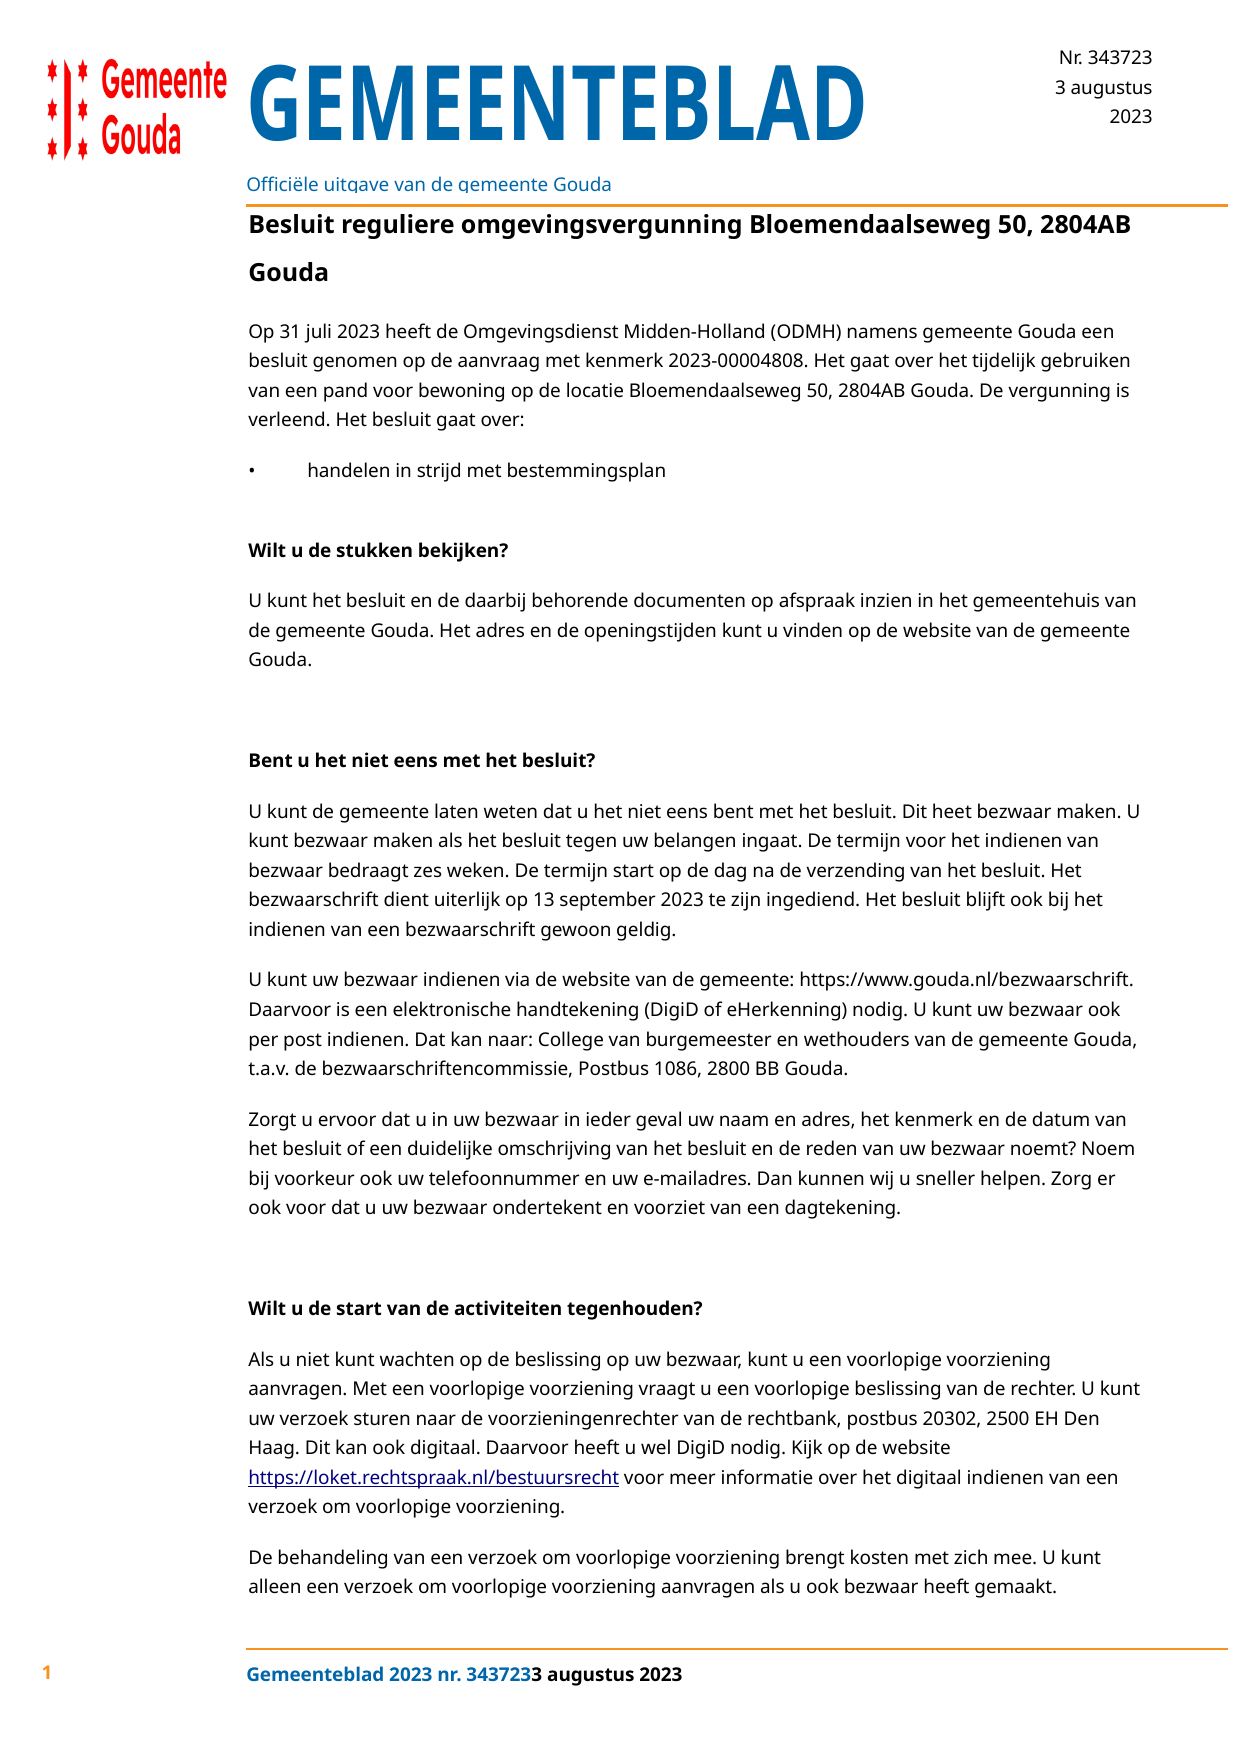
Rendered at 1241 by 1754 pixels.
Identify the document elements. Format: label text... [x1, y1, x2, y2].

text U kunt uw bezwaar indienen via de website van de gemeente: https://www.gouda.nl/bezwaarschrift. Daarvoor is een elektronische handtekening (DigiD of eHerkenning) nodig. U kunt uw bezwaar ook per post indienen. Dat kan naar: College van burgemeester en wethouders van de gemeente Gouda, t.a.v. de bezwaarschriftencommissie, Postbus 1086, 2800 BB Gouda. [248, 967, 1152, 1081]
text De behandeling van een verzoek om voorlopige voorziening brengt kosten met zich mee. U kunt alleen een verzoek om voorlopige voorziening aanvragen als u ook bezwaar heeft gemaakt. [248, 1544, 1152, 1599]
text Op 31 juli 2023 heeft de Omgevingsdienst Midden-Holland (ODMH) namens gemeente Gouda een besluit genomen op de aanvraag met kenmerk 2023-00004808. Het gaat over het tijdelijk gebruiken van een pand voor bewoning op de locatie Bloemendaalseweg 50, 2804AB Gouda. De vergunning is verleend. Het besluit gaat over: [248, 318, 1152, 432]
text U kunt de gemeente laten weten dat u het niet eens bent met het besluit. Dit heet bezwaar maken. U kunt bezwaar maken als het besluit tegen uw belangen ingaat. De termijn voor het indienen van bezwaar bedraagt zes weken. De termijn start op de dag na de verzending van het besluit. Het bezwaarschrift dient uiterlijk op 13 september 2023 te zijn ingediend. Het besluit blijft ook bij het indienen van een bezwaarschrift gewoon geldig. [248, 798, 1152, 942]
text Als u niet kunt wachten op de beslissing op uw bezwaar, kunt u een voorlopige voorziening aanvragen. Met een voorlopige voorziening vraagt u een voorlopige beslissing van de rechter. U kunt uw verzoek sturen naar de voorzieningenrechter van de rechtbank, postbus 20302, 2500 EH Den Haag. Dit kan ook digitaal. Daarvoor heeft u wel DigiD nodig. Kijk op de website https://loket.rechtspraak.nl/bestuursrecht voor meer informatie over het digitaal indienen van een verzoek om voorlopige voorziening. [248, 1346, 1152, 1519]
text Besluit reguliere omgevingsvergunning Bloemendaalseweg 50, 2804AB Gouda [248, 207, 1152, 288]
text U kunt het besluit en de daarbij behorende documenten op afspraak inzien in het gemeentehuis van de gemeente Gouda. Het adres en de openingstijden kunt u vinden op de website van de gemeente Gouda. [248, 587, 1152, 672]
list handelen in strijd met bestemmingsplan [248, 457, 1152, 483]
text Bent u het niet eens met het besluit? [248, 747, 1152, 773]
text Wilt u de start van de activiteiten tegenhouden? [248, 1295, 1152, 1321]
text Wilt u de stukken bekijken? [248, 537, 1152, 563]
picture [41, 47, 231, 172]
text Zorgt u ervoor dat u in uw bezwaar in ieder geval uw naam en adres, het kenmerk en de datum van het besluit of een duidelijke omschrijving van het besluit en de reden van uw bezwaar noemt? Noem bij voorkeur ook uw telefoonnummer en uw e-mailadres. Dan kunnen wij u sneller helpen. Zorg er ook voor dat u uw bezwaar ondertekent en voorziet van een dagtekening. [248, 1106, 1152, 1220]
